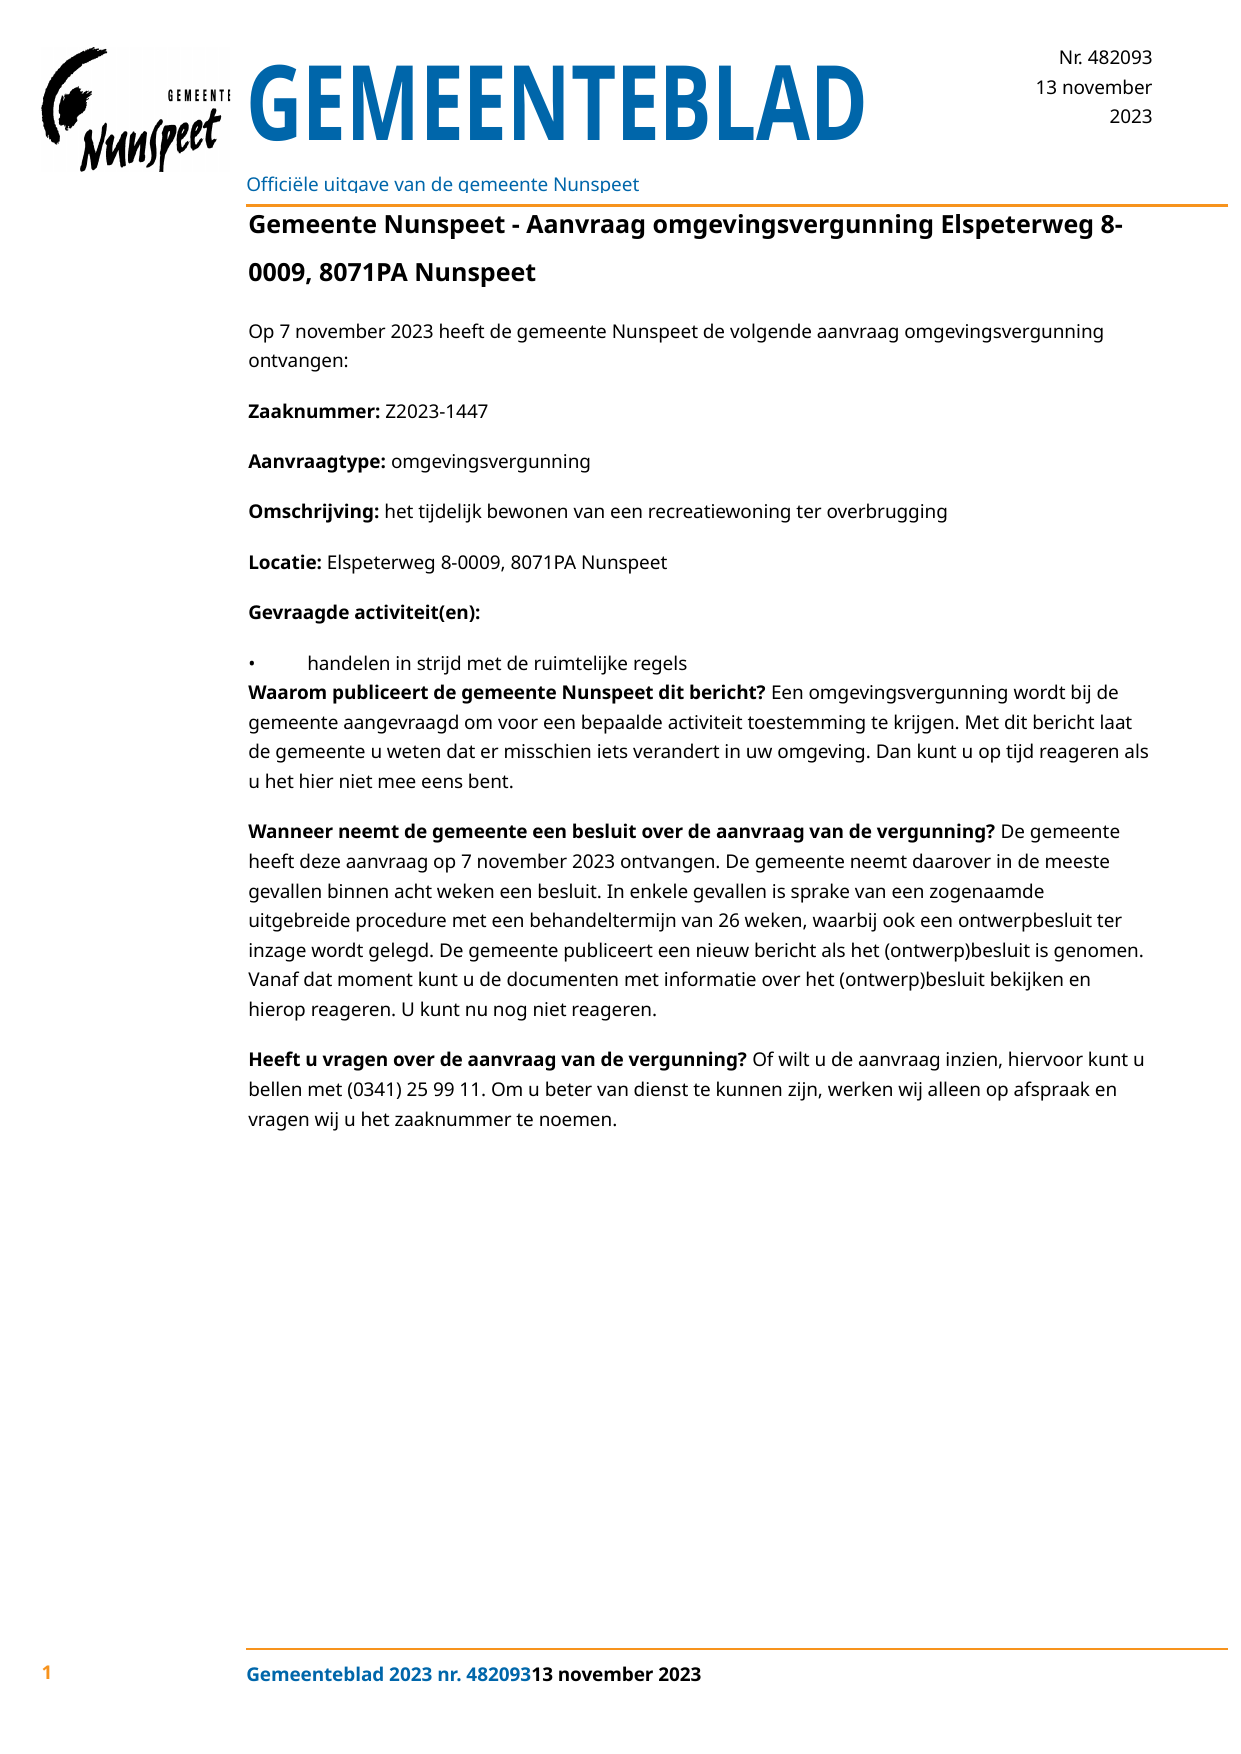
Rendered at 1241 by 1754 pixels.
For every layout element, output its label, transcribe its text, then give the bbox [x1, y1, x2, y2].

text Locatie: Elspeterweg 8-0009, 8071PA Nunspeet [248, 549, 1152, 575]
text Zaaknummer: Z2023-1447 [248, 398, 1152, 424]
text Waarom publiceert de gemeente Nunspeet dit bericht? Een omgevingsvergunning wordt bij de gemeente aangevraagd om voor een bepaalde activiteit toestemming te krijgen. Met dit bericht laat de gemeente u weten dat er misschien iets verandert in uw omgeving. Dan kunt u op tijd reageren als u het hier niet mee eens bent. [248, 679, 1152, 794]
text Omschrijving: het tijdelijk bewonen van een recreatiewoning ter overbrugging [248, 499, 1152, 524]
picture [41, 47, 231, 172]
text Wanneer neemt de gemeente een besluit over de aanvraag van de vergunning? De gemeente heeft deze aanvraag op 7 november 2023 ontvangen. De gemeente neemt daarover in de meeste gevallen binnen acht weken een besluit. In enkele gevallen is sprake van een zogenaamde uitgebreide procedure met een behandeltermijn van 26 weken, waarbij ook een ontwerpbesluit ter inzage wordt gelegd. De gemeente publiceert een nieuw bericht als het (ontwerp)besluit is genomen. Vanaf dat moment kunt u de documenten met informatie over het (ontwerp)besluit bekijken en hierop reageren. U kunt nu nog niet reageren. [248, 819, 1152, 1022]
text Op 7 november 2023 heeft de gemeente Nunspeet de volgende aanvraag omgevingsvergunning ontvangen: [248, 318, 1152, 373]
list handelen in strijd met de ruimtelijke regels [248, 650, 1152, 676]
text Heeft u vragen over de aanvraag van de vergunning? Of wilt u de aanvraag inzien, hiervoor kunt u bellen met (0341) 25 99 11. Om u beter van dienst te kunnen zijn, werken wij alleen op afspraak en vragen wij u het zaaknummer te noemen. [248, 1047, 1152, 1132]
text Gemeente Nunspeet - Aanvraag omgevingsvergunning Elspeterweg 8-0009, 8071PA Nunspeet [248, 207, 1152, 288]
text Aanvraagtype: omgevingsvergunning [248, 448, 1152, 474]
text Gevraagde activiteit(en): [248, 599, 1152, 625]
